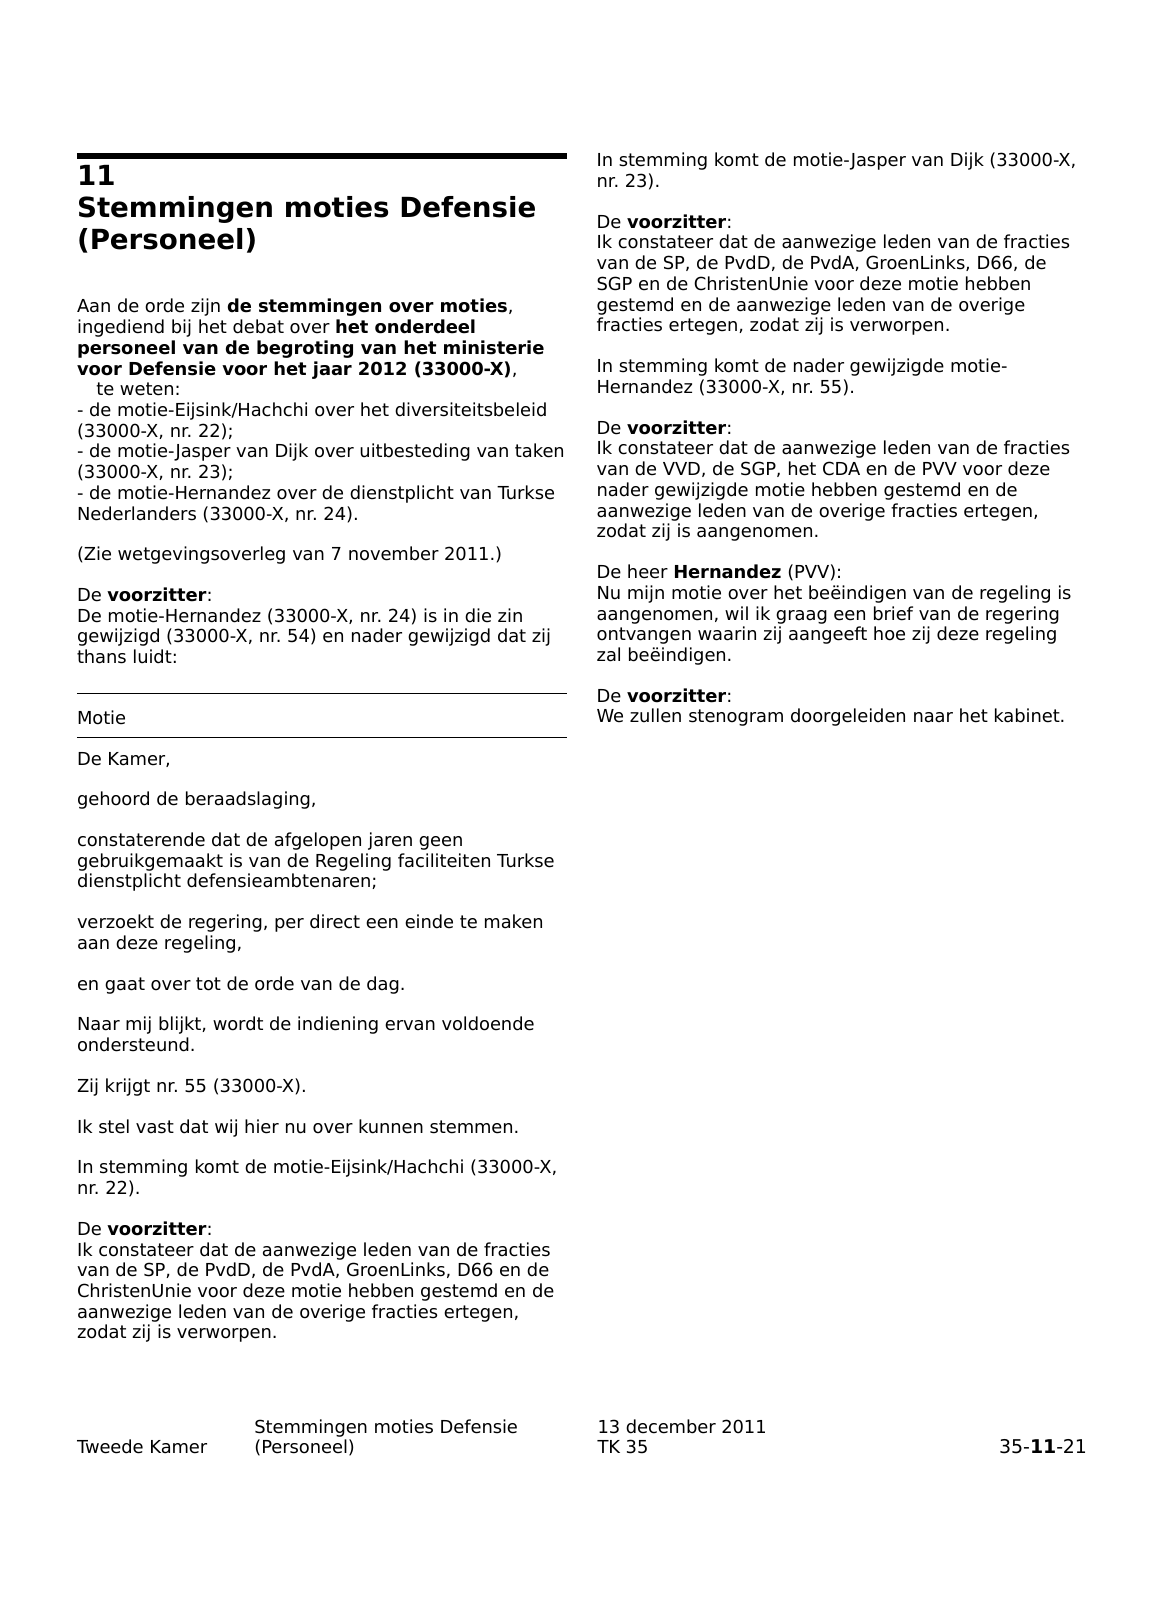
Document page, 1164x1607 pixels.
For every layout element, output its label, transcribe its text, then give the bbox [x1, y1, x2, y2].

text De voorzitter: [77, 585, 567, 606]
text De voorzitter: [596, 686, 1087, 706]
text De voorzitter: [596, 417, 1087, 438]
text Ik constateer dat de aanwezige leden van de fracties van de SP, de PvdD, de PvdA, GroenLinks, D66, de SGP en de ChristenUnie voor deze motie hebben gestemd en de aanwezige leden van de overige fracties ertegen, zodat zij is verworpen. [596, 232, 1087, 336]
text De heer Hernandez (PVV): [596, 562, 1087, 583]
text constaterende dat de afgelopen jaren geen gebruikgemaakt is van de Regeling faciliteiten Turkse dienstplicht defensieambtenaren; [77, 830, 567, 892]
text en gaat over tot de orde van de dag. [77, 973, 567, 994]
text Zij krijgt nr. 55 (33000-X). [77, 1076, 567, 1096]
text De voorzitter: [77, 1219, 567, 1239]
text Ik constateer dat de aanwezige leden van de fracties van de VVD, de SGP, het CDA en de PVV voor deze nader gewijzigde motie hebben gestemd en de aanwezige leden van de overige fracties ertegen, zodat zij is aangenomen. [596, 438, 1087, 542]
text - de motie-Eijsink/Hachchi over het diversiteitsbeleid (33000-X, nr. 22); [77, 400, 567, 441]
text In stemming komt de motie-Eijsink/Hachchi (33000-X, nr. 22). [77, 1157, 567, 1199]
text De motie-Hernandez (33000-X, nr. 24) is in die zin gewijzigd (33000-X, nr. 54) en nader gewijzigd dat zij thans luidt: [77, 606, 567, 668]
text - de motie-Jasper van Dijk over uitbesteding van taken (33000-X, nr. 23); [77, 441, 567, 483]
text Naar mij blijkt, wordt de indiening ervan voldoende ondersteund. [77, 1014, 567, 1056]
text De voorzitter: [596, 212, 1087, 232]
text gehoord de beraadslaging, [77, 789, 567, 810]
text Motie [77, 708, 567, 728]
text - de motie-Hernandez over de dienstplicht van Turkse Nederlanders (33000-X, nr. 24). [77, 483, 567, 524]
text We zullen stenogram doorgeleiden naar het kabinet. [596, 706, 1087, 727]
text Ik stel vast dat wij hier nu over kunnen stemmen. [77, 1116, 567, 1137]
text te weten: [77, 379, 567, 400]
text In stemming komt de motie-Jasper van Dijk (33000-X, nr. 23). [596, 150, 1087, 192]
text (Zie wetgevingsoverleg van 7 november 2011.) [77, 544, 567, 565]
text In stemming komt de nader gewijzigde motie-Hernandez (33000-X, nr. 55). [596, 356, 1087, 397]
text De Kamer, [77, 748, 567, 769]
text verzoekt de regering, per direct een einde te maken aan deze regeling, [77, 912, 567, 953]
title 11 Stemmingen moties Defensie (Personeel) [77, 159, 567, 256]
text Aan de orde zijn de stemmingen over moties, ingediend bij het debat over het onderdeel personeel van de begroting van het ministerie voor Defensie voor het jaar 2012 (33000-X), [77, 296, 567, 379]
text Ik constateer dat de aanwezige leden van de fracties van de SP, de PvdD, de PvdA, GroenLinks, D66 en de ChristenUnie voor deze motie hebben gestemd en de aanwezige leden van de overige fracties ertegen, zodat zij is verworpen. [77, 1239, 567, 1343]
text Nu mijn motie over het beëindigen van de regeling is aangenomen, wil ik graag een brief van de regering ontvangen waarin zij aangeeft hoe zij deze regeling zal beëindigen. [596, 583, 1087, 666]
